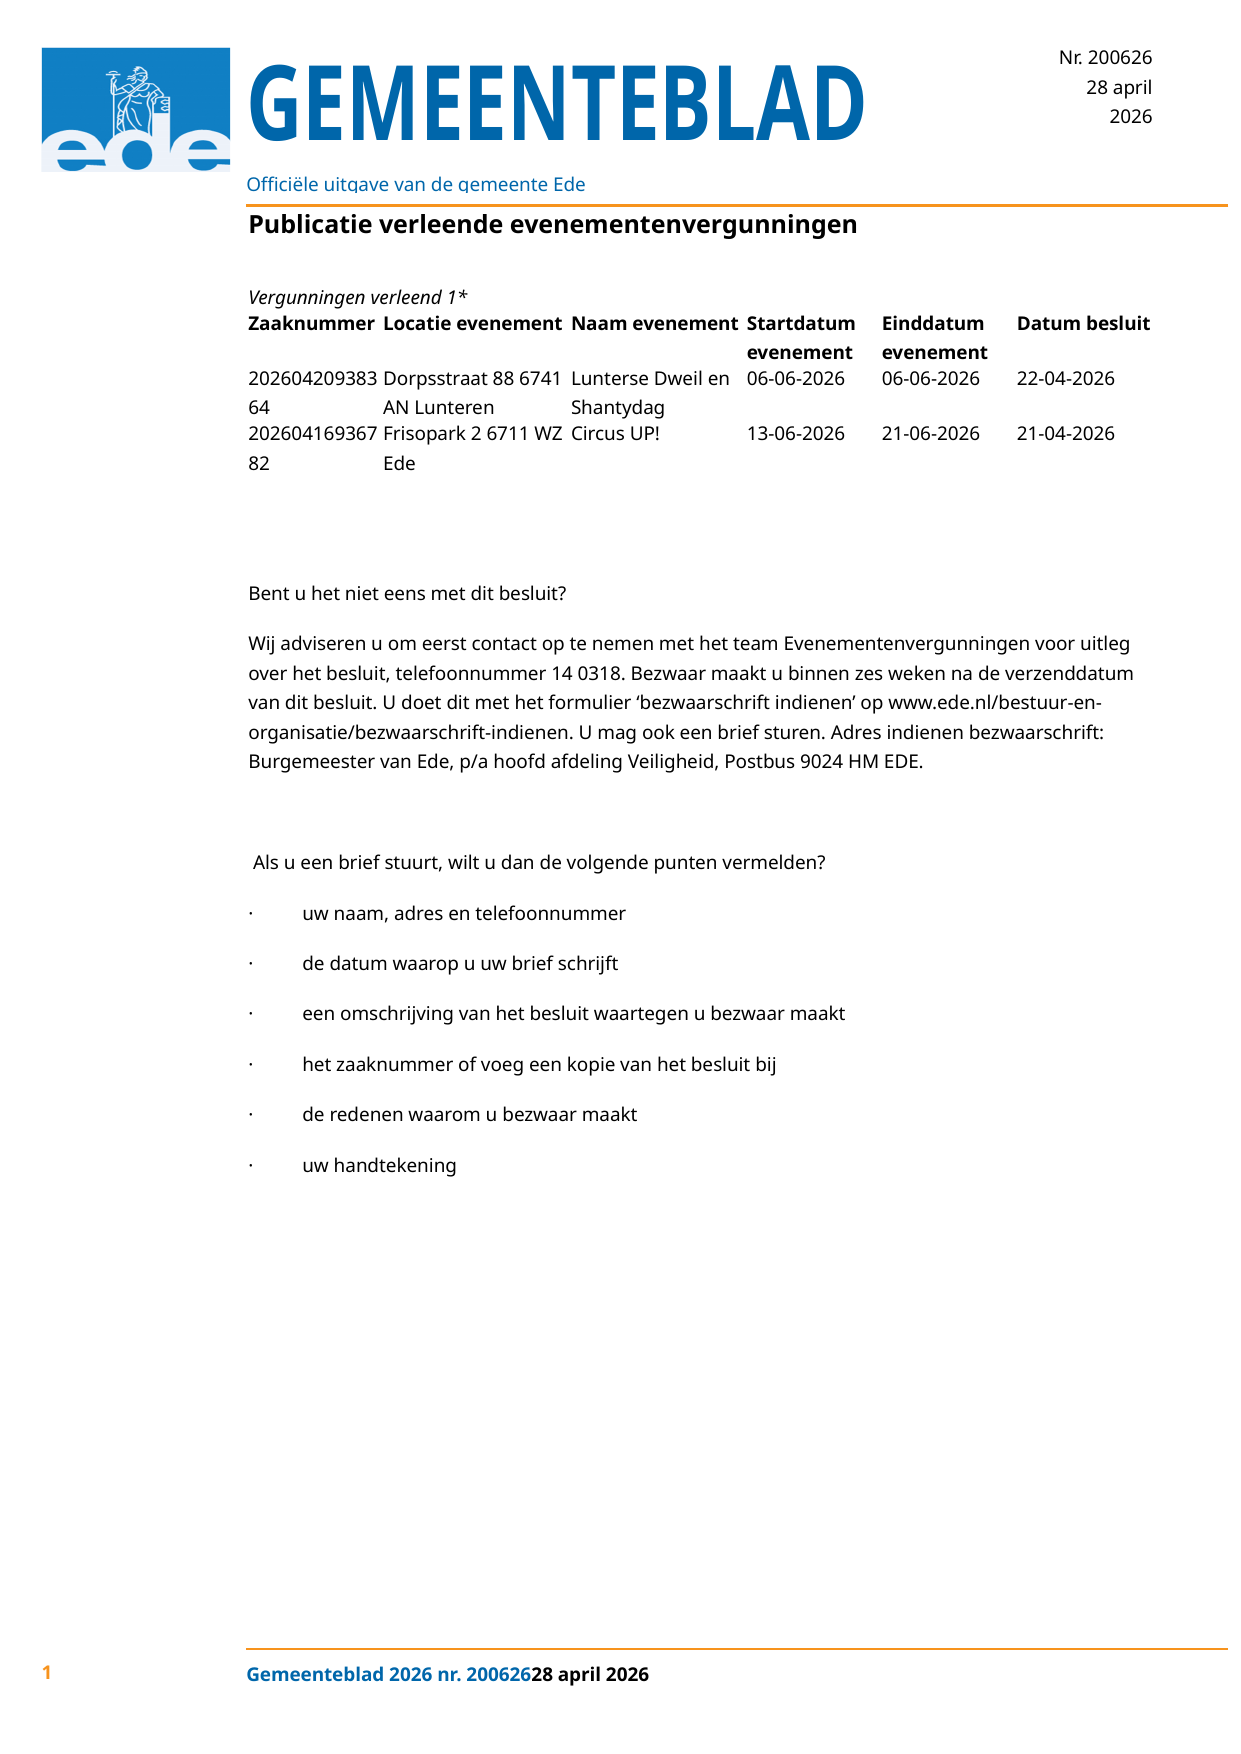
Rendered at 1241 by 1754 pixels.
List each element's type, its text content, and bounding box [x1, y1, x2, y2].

table_header Zaaknummer [248, 310, 383, 365]
table_cell 20260416936782 [248, 420, 383, 476]
text Publicatie verleende evenementenvergunningen [248, 207, 1152, 241]
text · uw handtekening [248, 1152, 1152, 1177]
text · een omschrijving van het besluit waartegen u bezwaar maakt [248, 1001, 1152, 1026]
text · de redenen waarom u bezwaar maakt [248, 1101, 1152, 1127]
table_cell 06-06-2026 [747, 365, 882, 420]
table_cell 21-04-2026 [1017, 420, 1152, 476]
table_cell Lunterse Dweil en Shantydag [571, 365, 747, 420]
table_cell 20260420938364 [248, 365, 383, 420]
table_header Datum besluit [1017, 310, 1152, 365]
table_cell 22-04-2026 [1017, 365, 1152, 420]
text Als u een brief stuurt, wilt u dan de volgende punten vermelden? [248, 849, 1152, 875]
table_cell 06-06-2026 [882, 365, 1017, 420]
text Vergunningen verleend 1* [248, 284, 1152, 309]
table_header Startdatum evenement [747, 310, 882, 365]
text Wij adviseren u om eerst contact op te nemen met het team Evenementenvergunningen voor uitleg over het besluit, telefoonnummer 14 0318. Bezwaar maakt u binnen zes weken na de verzenddatum van dit besluit. U doet dit met het formulier ‘bezwaarschrift indienen’ op www.ede.nl/bestuur-en-organisatie/bezwaarschrift-indienen. U mag ook een brief sturen. Adres indienen bezwaarschrift: Burgemeester van Ede, p/a hoofd afdeling Veiligheid, Postbus 9024 HM EDE. [248, 630, 1152, 774]
table_cell Dorpsstraat 88 6741 AN Lunteren [383, 365, 571, 420]
table_cell Frisopark 2 6711 WZ Ede [383, 420, 571, 476]
table_header Naam evenement [571, 310, 747, 365]
text · de datum waarop u uw brief schrijft [248, 950, 1152, 976]
table_cell 21-06-2026 [882, 420, 1017, 476]
text · uw naam, adres en telefoonnummer [248, 900, 1152, 925]
table_header Einddatum evenement [882, 310, 1017, 365]
text Bent u het niet eens met dit besluit? [248, 580, 1152, 605]
picture [41, 47, 231, 172]
text · het zaaknummer of voeg een kopie van het besluit bij [248, 1051, 1152, 1077]
table_cell Circus UP! [571, 420, 747, 476]
table_cell 13-06-2026 [747, 420, 882, 476]
table_header Locatie evenement [383, 310, 571, 365]
